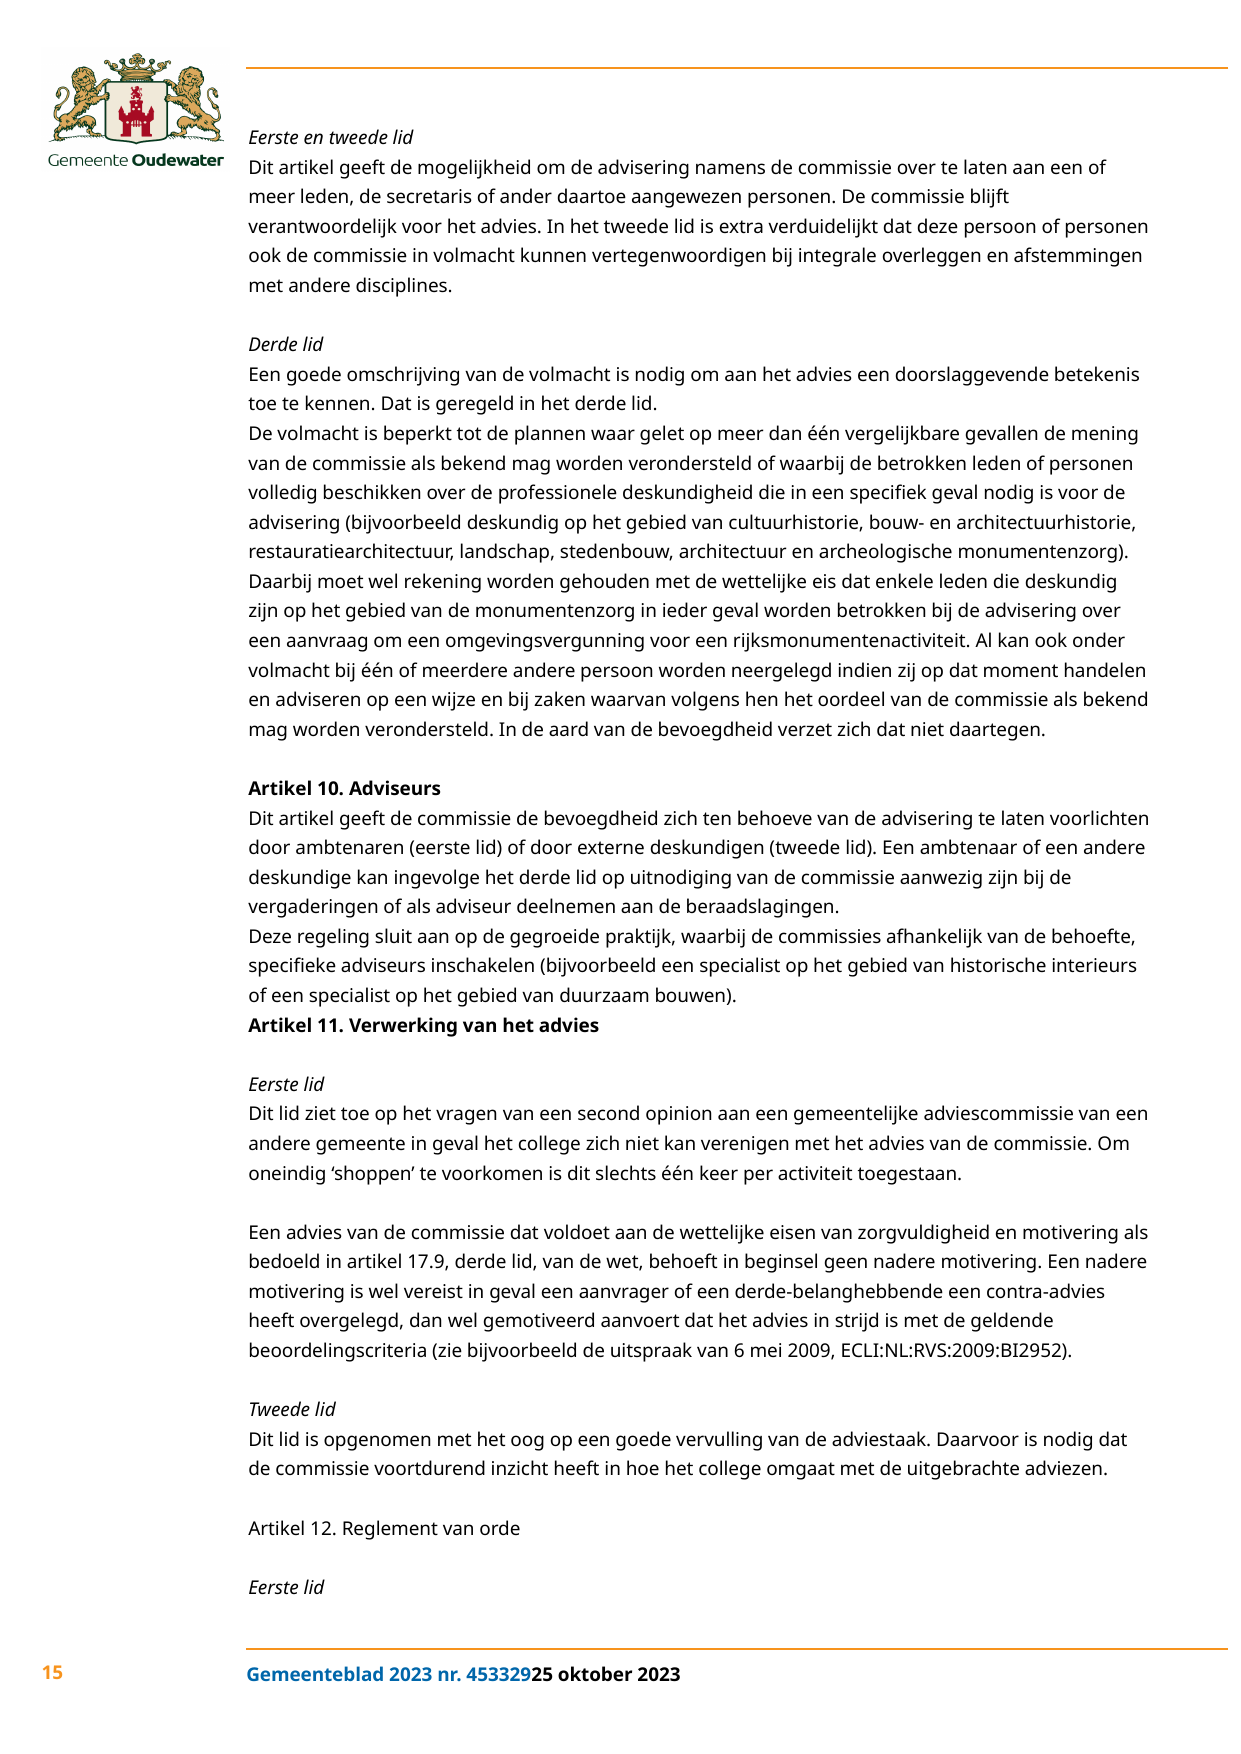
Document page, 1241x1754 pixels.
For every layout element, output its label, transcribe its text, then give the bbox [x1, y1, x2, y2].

text Dit lid ziet toe op het vragen van een second opinion aan een gemeentelijke adviescommissie van een andere gemeente in geval het college zich niet kan verenigen met het advies van de commissie. Om oneindig ‘shoppen’ te voorkomen is dit slechts één keer per activiteit toegestaan. [248, 1101, 1152, 1186]
text Eerste en tweede lid [248, 124, 1152, 150]
text Dit lid is opgenomen met het oog op een goede vervulling van de adviestaak. Daarvoor is nodig dat de commissie voortdurend inzicht heeft in hoe het college omgaat met de uitgebrachte adviezen. [248, 1426, 1152, 1481]
text Dit artikel geeft de commissie de bevoegdheid zich ten behoeve van de advisering te laten voorlichten door ambtenaren (eerste lid) of door externe deskundigen (tweede lid). Een ambtenaar of een andere deskundige kan ingevolge het derde lid op uitnodiging van de commissie aanwezig zijn bij de vergaderingen of als adviseur deelnemen aan de beraadslagingen. [248, 805, 1152, 919]
text Eerste lid [248, 1071, 1152, 1097]
text Artikel 12. Reglement van orde [248, 1515, 1152, 1541]
text Eerste lid [248, 1574, 1152, 1600]
text De volmacht is beperkt tot de plannen waar gelet op meer dan één vergelijkbare gevallen de mening van de commissie als bekend mag worden verondersteld of waarbij de betrokken leden of personen volledig beschikken over de professionele deskundigheid die in een specifiek geval nodig is voor de advisering (bijvoorbeeld deskundig op het gebied van cultuurhistorie, bouw- en architectuurhistorie, restauratiearchitectuur, landschap, stedenbouw, architectuur en archeologische monumentenzorg). [248, 420, 1152, 564]
text Derde lid [248, 331, 1152, 357]
picture [41, 47, 231, 172]
text Daarbij moet wel rekening worden gehouden met de wettelijke eis dat enkele leden die deskundig zijn op het gebied van de monumentenzorg in ieder geval worden betrokken bij de advisering over een aanvraag om een omgevingsvergunning voor een rijksmonumentenactiviteit. Al kan ook onder volmacht bij één of meerdere andere persoon worden neergelegd indien zij op dat moment handelen en adviseren op een wijze en bij zaken waarvan volgens hen het oordeel van de commissie als bekend mag worden verondersteld. In de aard van de bevoegdheid verzet zich dat niet daartegen. [248, 568, 1152, 742]
text Artikel 10. Adviseurs [248, 775, 1152, 801]
text Tweede lid [248, 1396, 1152, 1422]
text Artikel 11. Verwerking van het advies [248, 1012, 1152, 1038]
text Dit artikel geeft de mogelijkheid om de advisering namens de commissie over te laten aan een of meer leden, de secretaris of ander daartoe aangewezen personen. De commissie blijft verantwoordelijk voor het advies. In het tweede lid is extra verduidelijkt dat deze persoon of personen ook de commissie in volmacht kunnen vertegenwoordigen bij integrale overleggen en afstemmingen met andere disciplines. [248, 154, 1152, 298]
text Deze regeling sluit aan op de gegroeide praktijk, waarbij de commissies afhankelijk van de behoefte, specifieke adviseurs inschakelen (bijvoorbeeld een specialist op het gebied van historische interieurs of een specialist op het gebied van duurzaam bouwen). [248, 923, 1152, 1008]
text Een goede omschrijving van de volmacht is nodig om aan het advies een doorslaggevende betekenis toe te kennen. Dat is geregeld in het derde lid. [248, 361, 1152, 416]
text Een advies van de commissie dat voldoet aan de wettelijke eisen van zorgvuldigheid en motivering als bedoeld in artikel 17.9, derde lid, van de wet, behoeft in beginsel geen nadere motivering. Een nadere motivering is wel vereist in geval een aanvrager of een derde-belanghebbende een contra-advies heeft overgelegd, dan wel gemotiveerd aanvoert dat het advies in strijd is met de geldende beoordelingscriteria (zie bijvoorbeeld de uitspraak van 6 mei 2009, ECLI:NL:RVS:2009:BI2952). [248, 1219, 1152, 1363]
